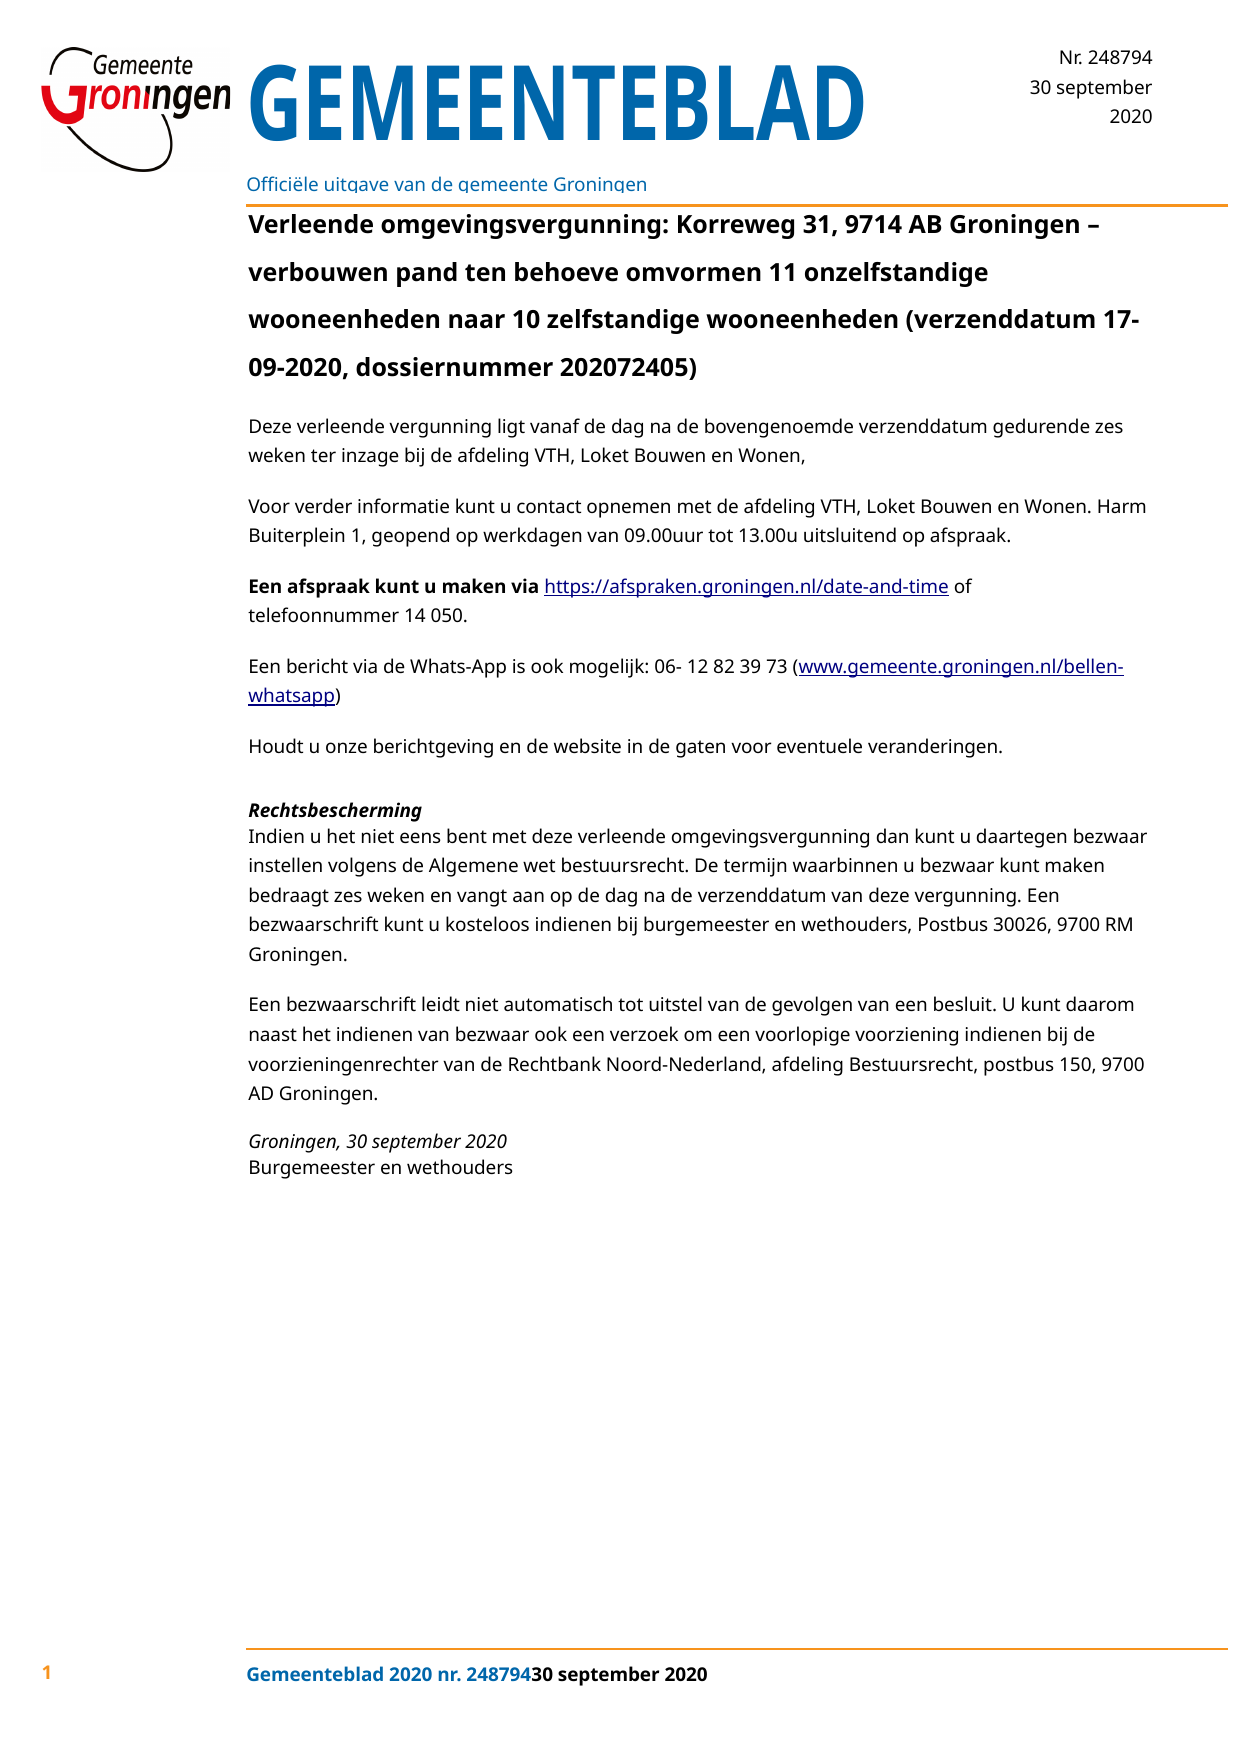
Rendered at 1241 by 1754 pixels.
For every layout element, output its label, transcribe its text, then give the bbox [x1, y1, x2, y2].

text Groningen, 30 september 2020 [248, 1128, 1152, 1154]
text Voor verder informatie kunt u contact opnemen met de afdeling VTH, Loket Bouwen en Wonen. Harm Buiterplein 1, geopend op werkdagen van 09.00uur tot 13.00u uitsluitend op afspraak. [248, 493, 1152, 548]
text Rechtsbescherming [248, 797, 1152, 823]
text Houdt u onze berichtgeving en de website in de gaten voor eventuele veranderingen. [248, 733, 1152, 759]
text Een afspraak kunt u maken via https://afspraken.groningen.nl/date-and-time of telefoonnummer 14 050. [248, 573, 1152, 628]
text Verleende omgevingsvergunning: Korreweg 31, 9714 AB Groningen – verbouwen pand ten behoeve omvormen 11 onzelfstandige wooneenheden naar 10 zelfstandige wooneenheden (verzenddatum 17-09-2020, dossiernummer 202072405) [248, 207, 1152, 384]
text Een bericht via de Whats-App is ook mogelijk: 06- 12 82 39 73 (www.gemeente.groningen.nl/bellen-whatsapp) [248, 653, 1152, 708]
picture [41, 47, 231, 172]
text Deze verleende vergunning ligt vanaf de dag na de bovengenoemde verzenddatum gedurende zes weken ter inzage bij de afdeling VTH, Loket Bouwen en Wonen, [248, 413, 1152, 468]
text Burgemeester en wethouders [248, 1154, 1152, 1179]
text Een bezwaarschrift leidt niet automatisch tot uitstel van de gevolgen van een besluit. U kunt daarom naast het indienen van bezwaar ook een verzoek om een voorlopige voorziening indienen bij de voorzieningenrechter van de Rechtbank Noord-Nederland, afdeling Bestuursrecht, postbus 150, 9700 AD Groningen. [248, 992, 1152, 1106]
text Indien u het niet eens bent met deze verleende omgevingsvergunning dan kunt u daartegen bezwaar instellen volgens de Algemene wet bestuursrecht. De termijn waarbinnen u bezwaar kunt maken bedraagt zes weken en vangt aan op de dag na de verzenddatum van deze vergunning. Een bezwaarschrift kunt u kosteloos indienen bij burgemeester en wethouders, Postbus 30026, 9700 RM Groningen. [248, 823, 1152, 967]
